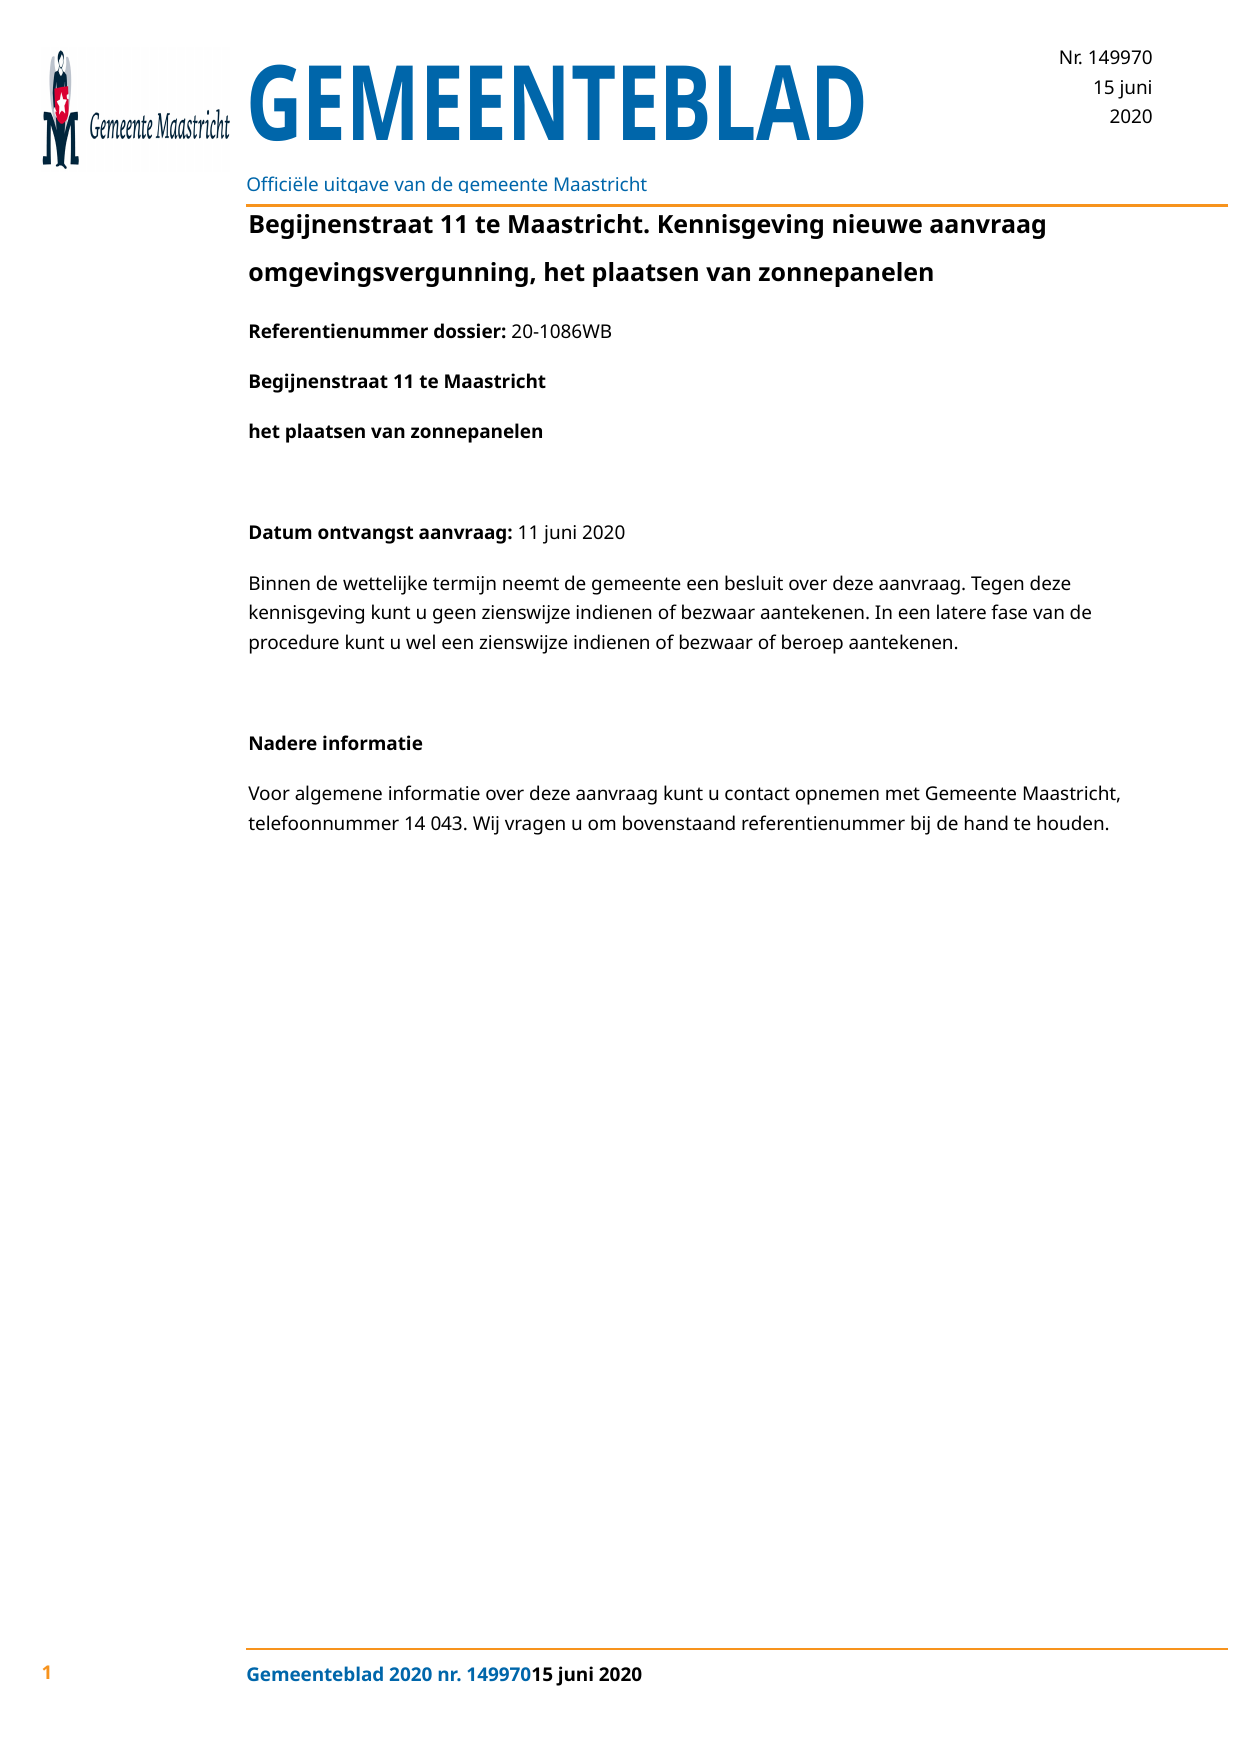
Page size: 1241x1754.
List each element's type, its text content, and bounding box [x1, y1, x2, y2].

text Nadere informatie [248, 730, 1152, 756]
picture [41, 47, 231, 172]
text Referentienummer dossier: 20-1086WB [248, 318, 1152, 344]
text het plaatsen van zonnepanelen [248, 419, 1152, 444]
text Voor algemene informatie over deze aanvraag kunt u contact opnemen met Gemeente Maastricht, telefoonnummer 14 043. Wij vragen u om bovenstaand referentienummer bij de hand te houden. [248, 780, 1152, 836]
text Begijnenstraat 11 te Maastricht. Kennisgeving nieuwe aanvraag omgevingsvergunning, het plaatsen van zonnepanelen [248, 207, 1152, 288]
text Datum ontvangst aanvraag: 11 juni 2020 [248, 519, 1152, 545]
text Begijnenstraat 11 te Maastricht [248, 368, 1152, 394]
text Binnen de wettelijke termijn neemt de gemeente een besluit over deze aanvraag. Tegen deze kennisgeving kunt u geen zienswijze indienen of bezwaar aantekenen. In een latere fase van de procedure kunt u wel een zienswijze indienen of bezwaar of beroep aantekenen. [248, 570, 1152, 655]
